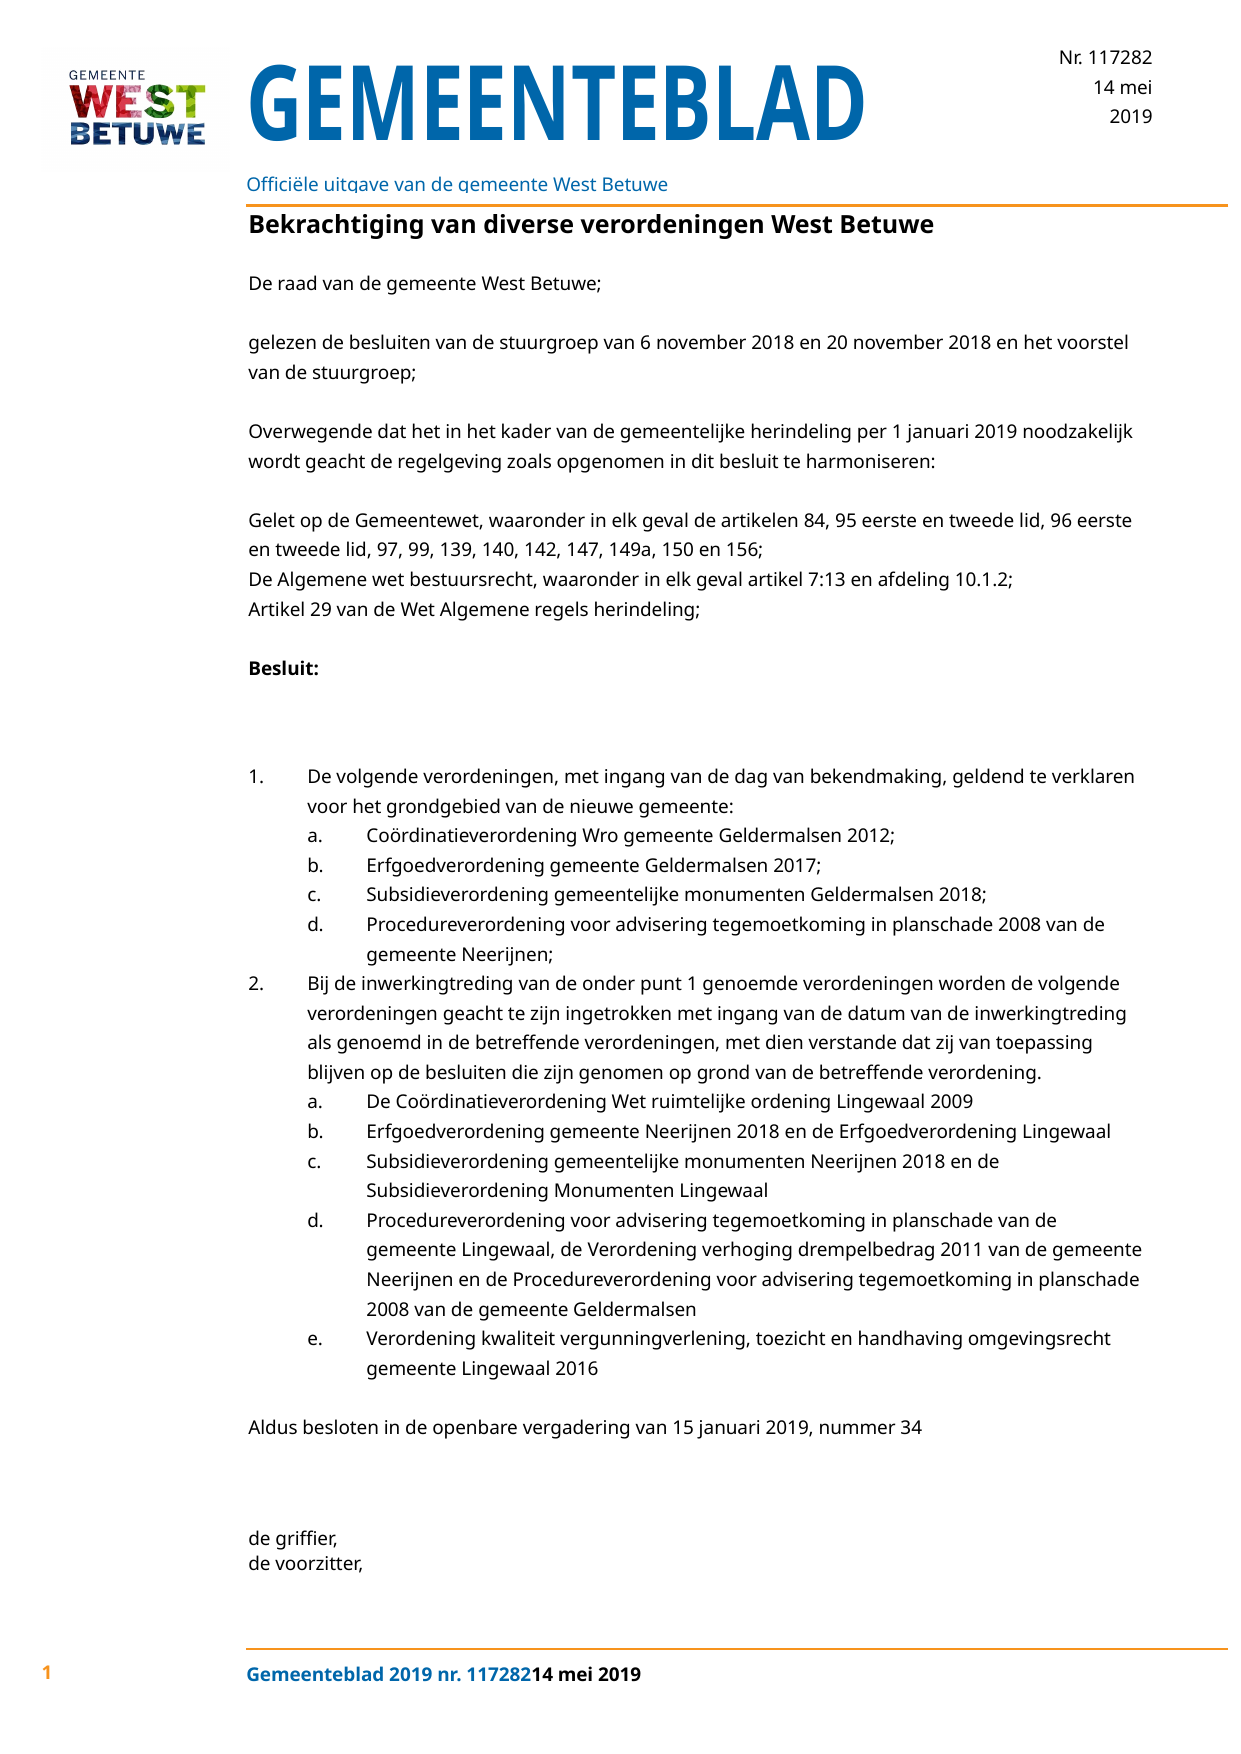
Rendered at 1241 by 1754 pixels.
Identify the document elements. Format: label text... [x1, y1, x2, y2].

list Coördinatieverordening Wro gemeente Geldermalsen 2012; [307, 822, 1152, 848]
list Subsidieverordening gemeentelijke monumenten Geldermalsen 2018; [307, 882, 1152, 907]
list Erfgoedverordening gemeente Neerijnen 2018 en de Erfgoedverordening Lingewaal [307, 1118, 1152, 1144]
picture [41, 47, 231, 172]
list De Coördinatieverordening Wet ruimtelijke ordening Lingewaal 2009 [307, 1089, 1152, 1114]
text De Algemene wet bestuursrecht, waaronder in elk geval artikel 7:13 en afdeling 10.1.2; [248, 566, 1152, 592]
text Bekrachtiging van diverse verordeningen West Betuwe [248, 207, 1152, 241]
text Artikel 29 van de Wet Algemene regels herindeling; [248, 596, 1152, 621]
text de griffier, [248, 1525, 1152, 1551]
list Procedureverordening voor advisering tegemoetkoming in planschade 2008 van de gemeente Neerijnen; [307, 911, 1152, 967]
text Gelet op de Gemeentewet, waaronder in elk geval de artikelen 84, 95 eerste en tweede lid, 96 eerste en tweede lid, 97, 99, 139, 140, 142, 147, 149a, 150 en 156; [248, 507, 1152, 562]
text gelezen de besluiten van de stuurgroep van 6 november 2018 en 20 november 2018 en het voorstel van de stuurgroep; [248, 329, 1152, 385]
text De raad van de gemeente West Betuwe; [248, 270, 1152, 296]
list Procedureverordening voor advisering tegemoetkoming in planschade van de gemeente Lingewaal, de Verordening verhoging drempelbedrag 2011 van de gemeente Neerijnen en de Procedureverordening voor advisering tegemoetkoming in planschade 2008 van de gemeente Geldermalsen [307, 1207, 1152, 1322]
text de voorzitter, [248, 1551, 1152, 1576]
text Aldus besloten in de openbare vergadering van 15 januari 2019, nummer 34 [248, 1414, 1152, 1440]
list Erfgoedverordening gemeente Geldermalsen 2017; [307, 852, 1152, 878]
text Besluit: [248, 655, 1152, 681]
text Overwegende dat het in het kader van de gemeentelijke herindeling per 1 januari 2019 noodzakelijk wordt geacht de regelgeving zoals opgenomen in dit besluit te harmoniseren: [248, 418, 1152, 473]
list Verordening kwaliteit vergunningverlening, toezicht en handhaving omgevingsrecht gemeente Lingewaal 2016 [307, 1325, 1152, 1381]
list Subsidieverordening gemeentelijke monumenten Neerijnen 2018 en de Subsidieverordening Monumenten Lingewaal [307, 1148, 1152, 1203]
list Bij de inwerkingtreding van de onder punt 1 genoemde verordeningen worden de volgende verordeningen geacht te zijn ingetrokken met ingang van de datum van de inwerkingtreding als genoemd in de betreffende verordeningen, met dien verstande dat zij van toepassing blijven op de besluiten die zijn genomen op grond van de betreffende verordening. [248, 970, 1152, 1085]
list De volgende verordeningen, met ingang van de dag van bekendmaking, geldend te verklaren voor het grondgebied van de nieuwe gemeente: [248, 763, 1152, 819]
